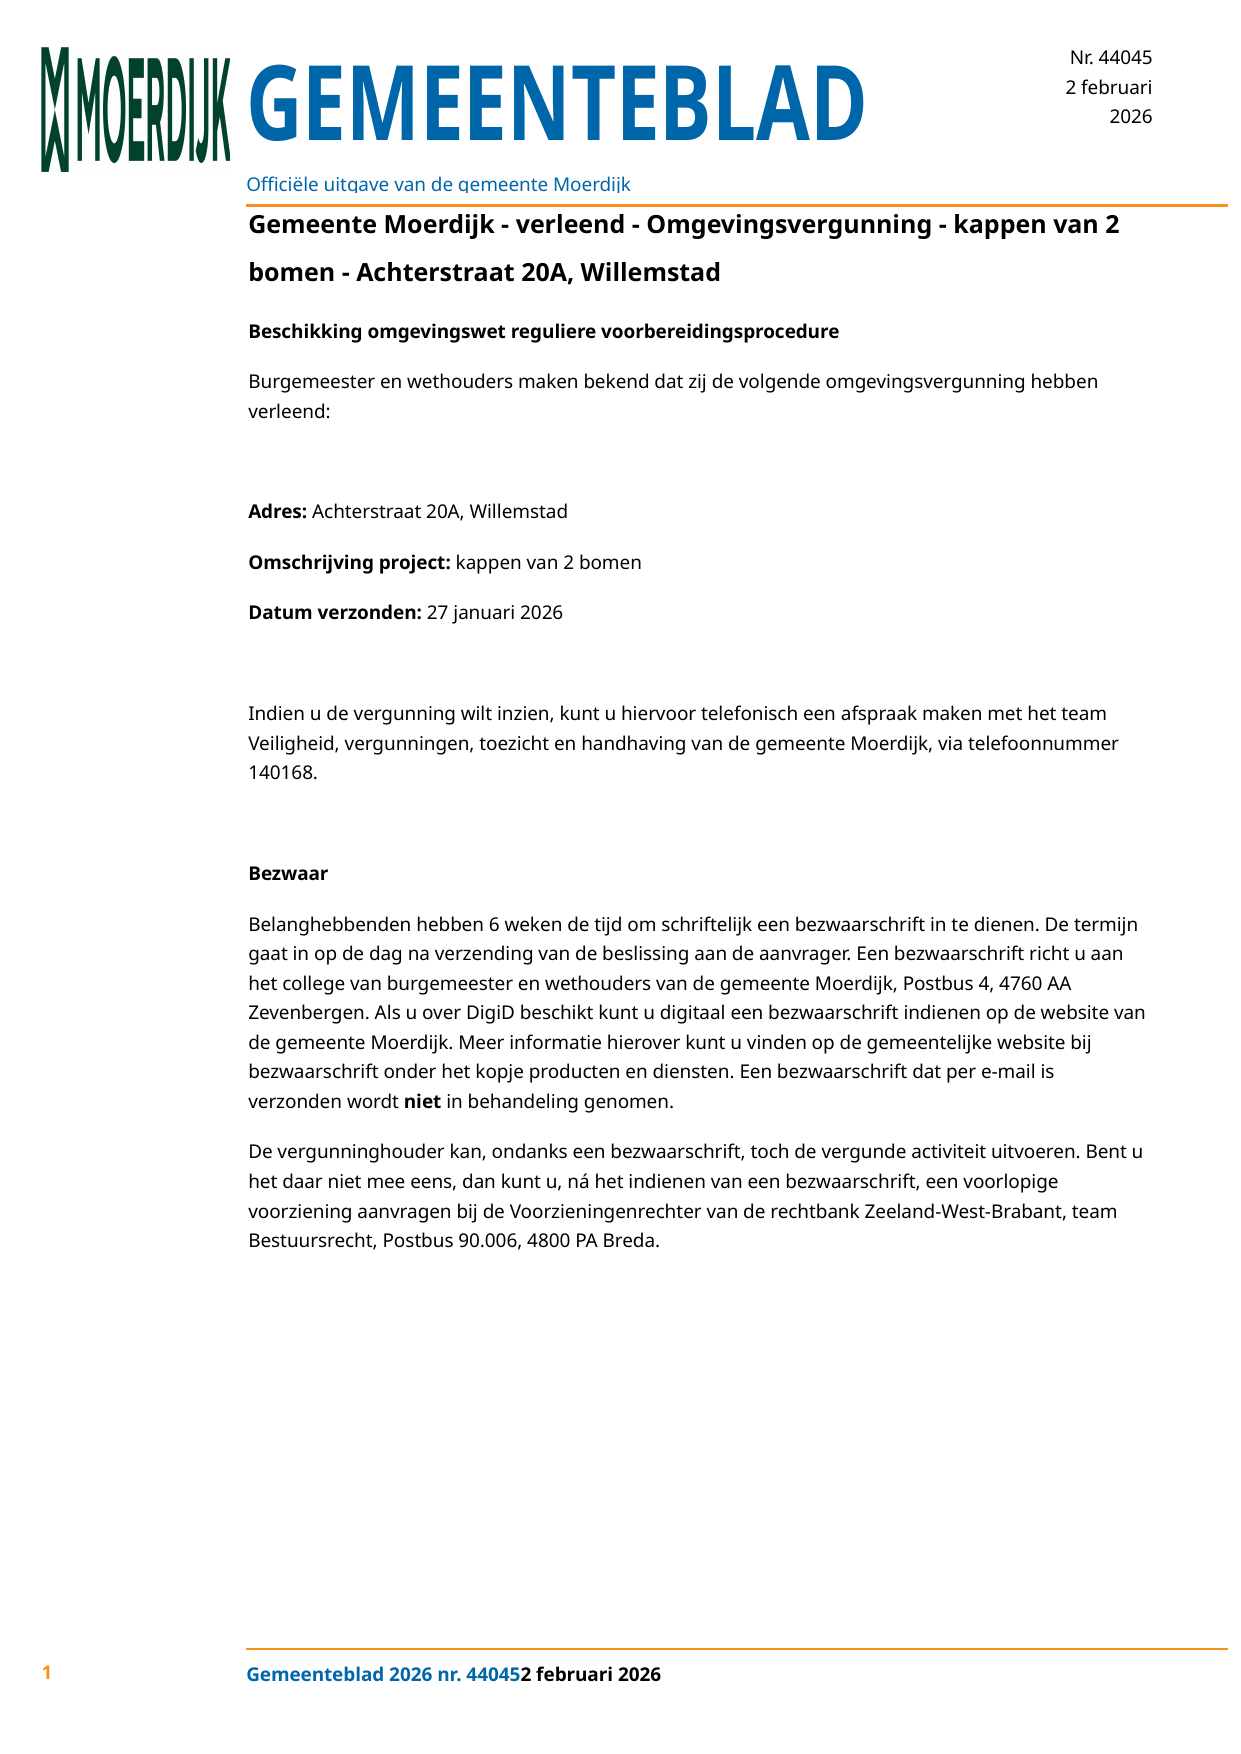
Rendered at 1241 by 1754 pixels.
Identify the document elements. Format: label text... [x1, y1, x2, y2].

text Indien u de vergunning wilt inzien, kunt u hiervoor telefonisch een afspraak maken met het team Veiligheid, vergunningen, toezicht en handhaving van de gemeente Moerdijk, via telefoonnummer 140168. [248, 700, 1152, 785]
text Beschikking omgevingswet reguliere voorbereidingsprocedure [248, 318, 1152, 344]
text Bezwaar [248, 860, 1152, 886]
picture [41, 47, 231, 172]
text Omschrijving project: kappen van 2 bomen [248, 549, 1152, 575]
text Datum verzonden: 27 januari 2026 [248, 599, 1152, 625]
text Gemeente Moerdijk - verleend - Omgevingsvergunning - kappen van 2 bomen - Achterstraat 20A, Willemstad [248, 207, 1152, 288]
text De vergunninghouder kan, ondanks een bezwaarschrift, toch de vergunde activiteit uitvoeren. Bent u het daar niet mee eens, dan kunt u, ná het indienen van een bezwaarschrift, een voorlopige voorziening aanvragen bij de Voorzieningenrechter van de rechtbank Zeeland-West-Brabant, team Bestuursrecht, Postbus 90.006, 4800 PA Breda. [248, 1139, 1152, 1253]
text Adres: Achterstraat 20A, Willemstad [248, 499, 1152, 524]
text Burgemeester en wethouders maken bekend dat zij de volgende omgevingsvergunning hebben verleend: [248, 368, 1152, 424]
text Belanghebbenden hebben 6 weken de tijd om schriftelijk een bezwaarschrift in te dienen. De termijn gaat in op de dag na verzending van de beslissing aan de aanvrager. Een bezwaarschrift richt u aan het college van burgemeester en wethouders van de gemeente Moerdijk, Postbus 4, 4760 AA Zevenbergen. Als u over DigiD beschikt kunt u digitaal een bezwaarschrift indienen op de website van de gemeente Moerdijk. Meer informatie hierover kunt u vinden op de gemeentelijke website bij bezwaarschrift onder het kopje producten en diensten. Een bezwaarschrift dat per e-mail is verzonden wordt niet in behandeling genomen. [248, 911, 1152, 1114]
